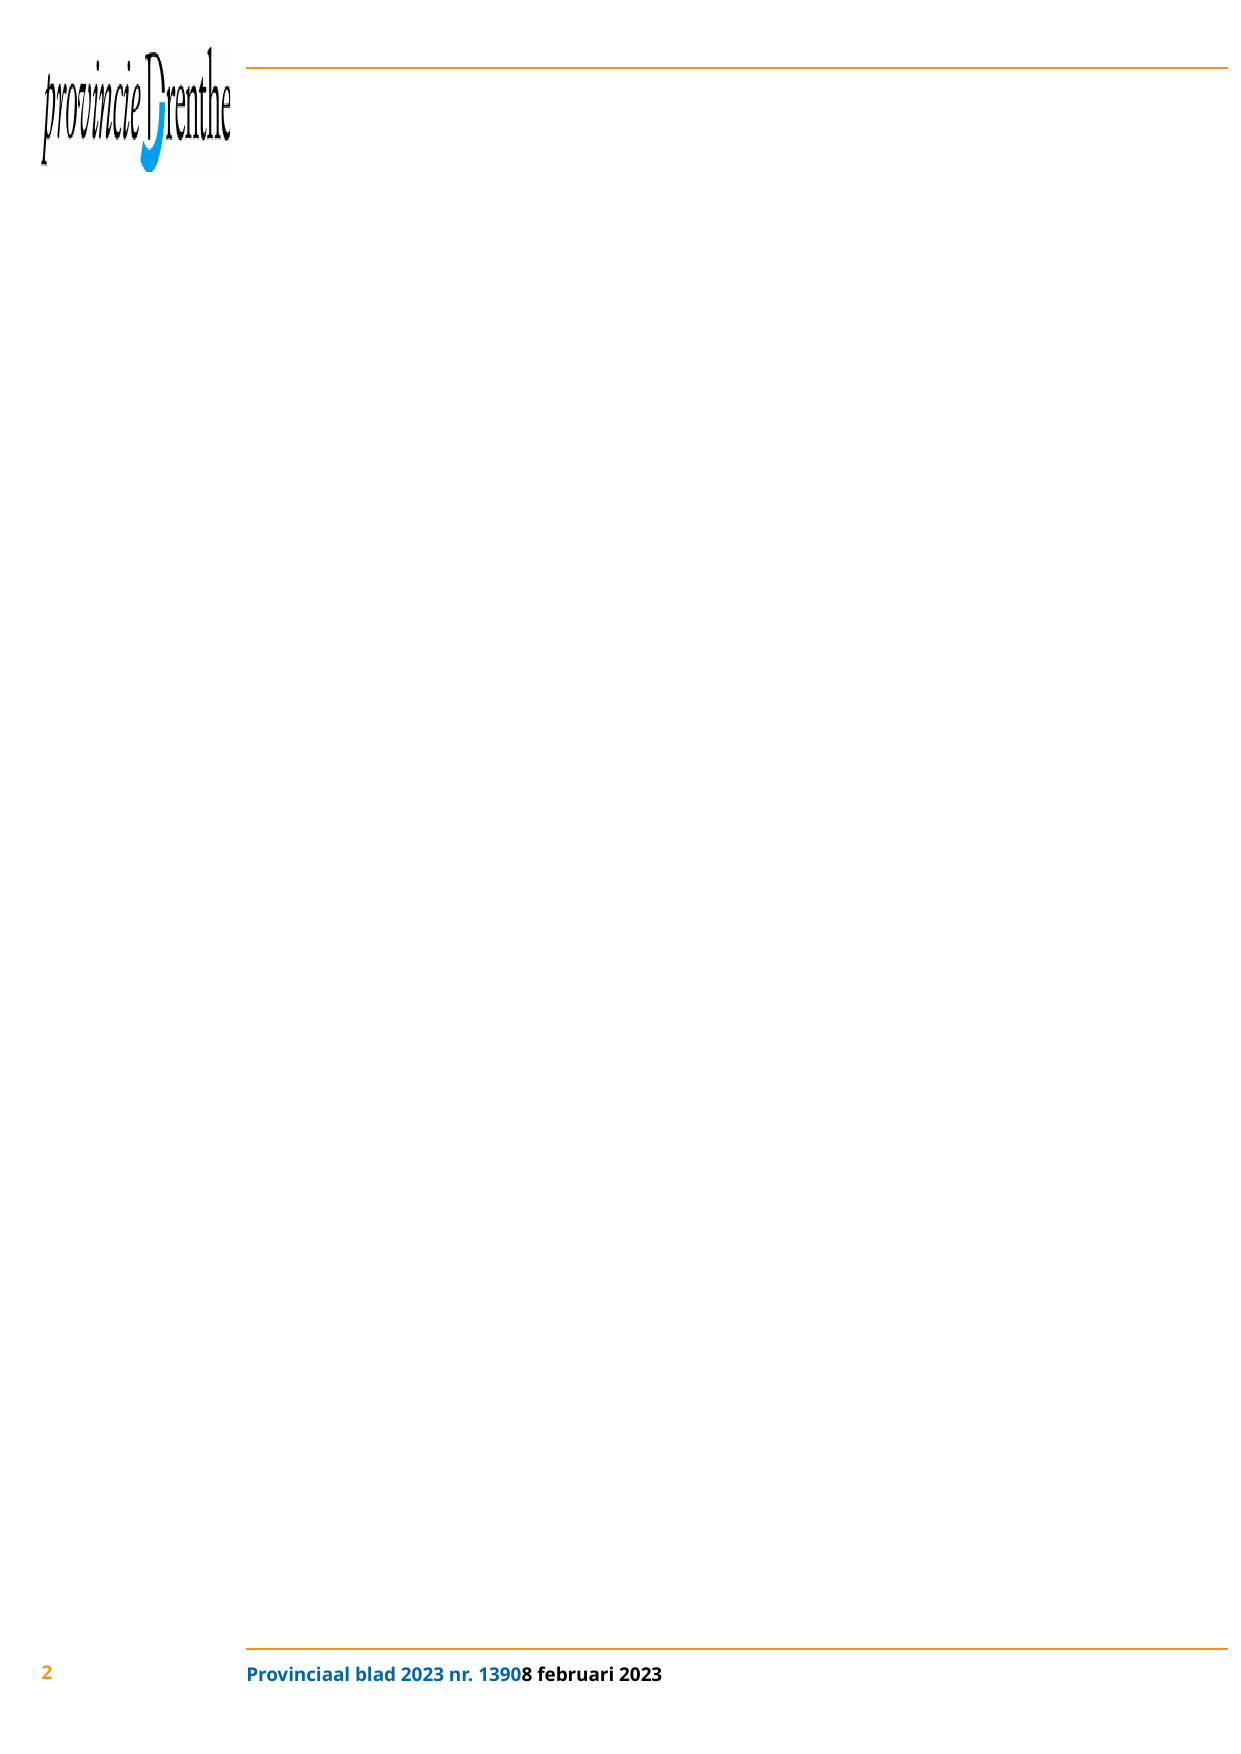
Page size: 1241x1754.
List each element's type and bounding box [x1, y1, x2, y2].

picture [41, 47, 231, 172]
